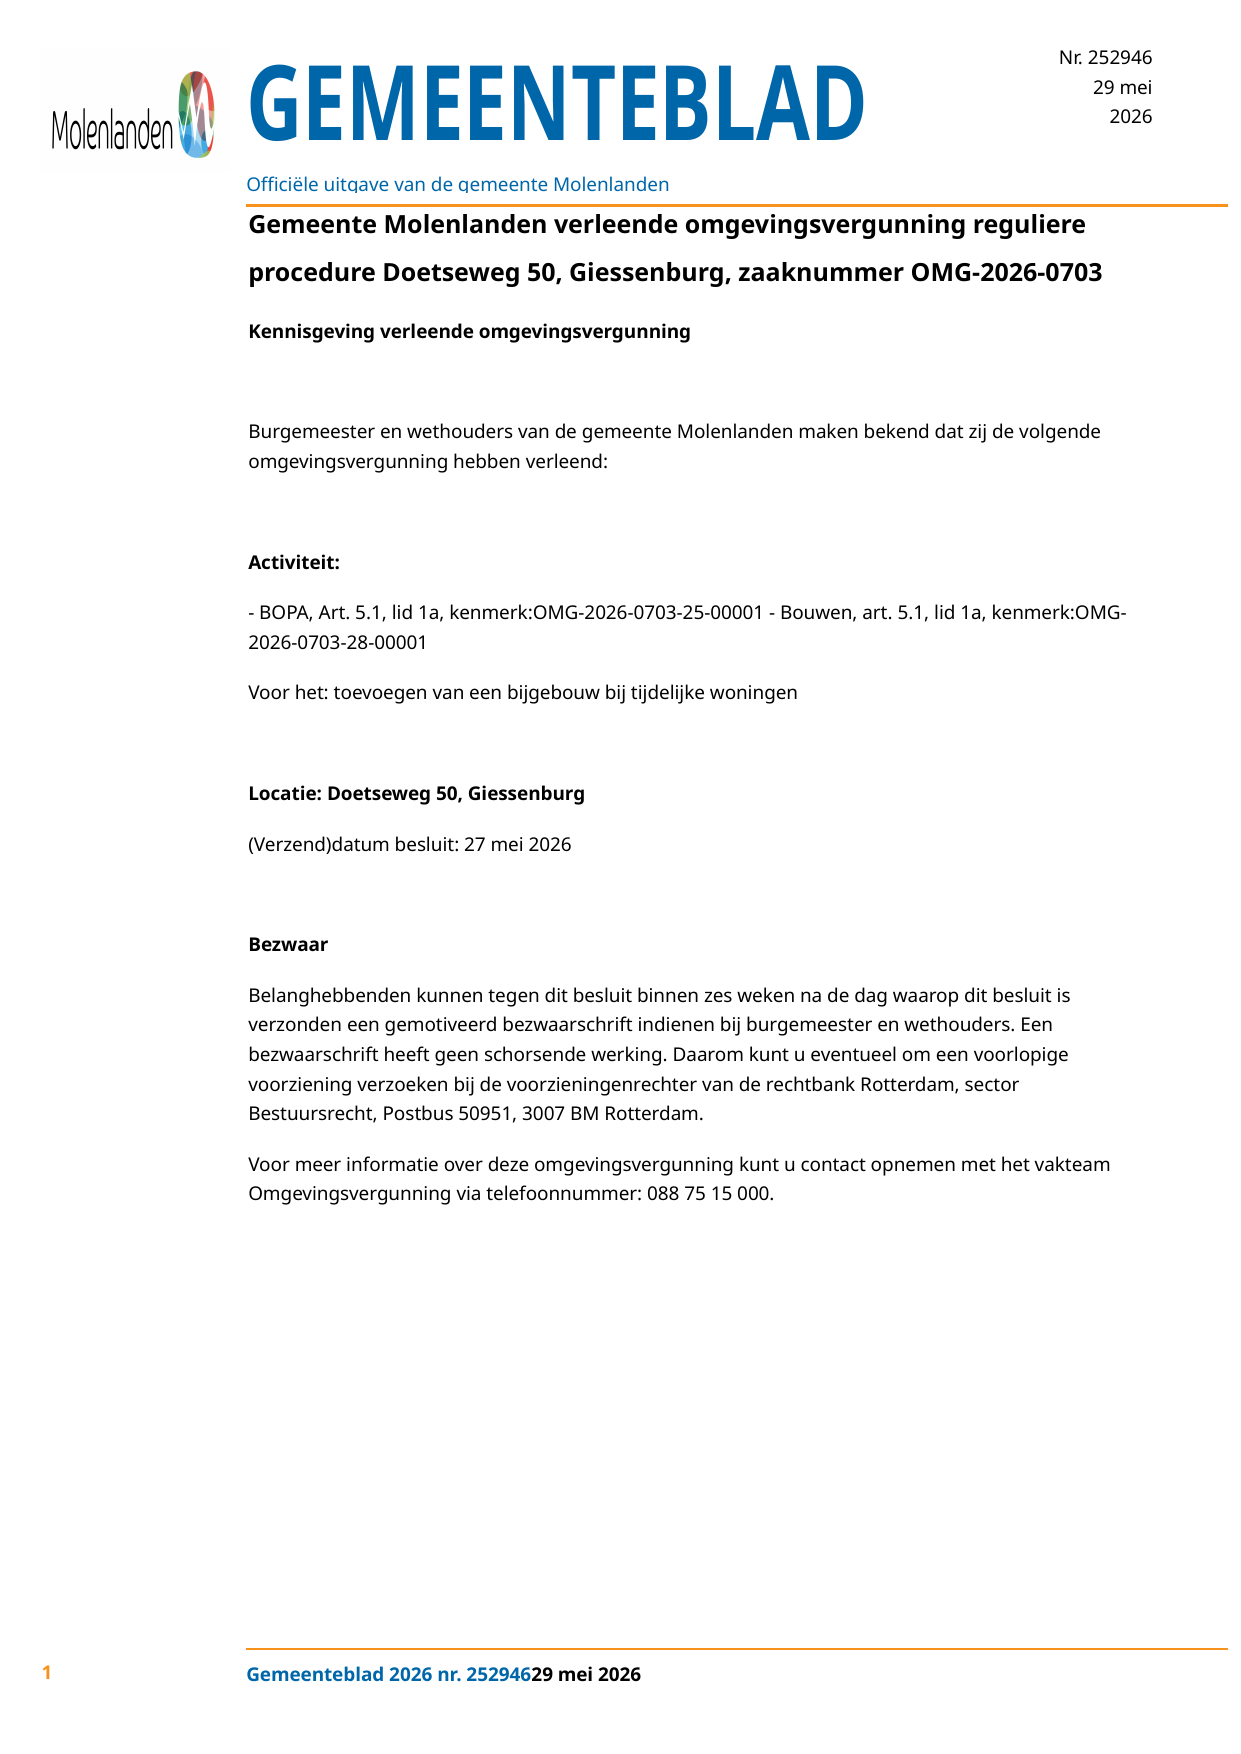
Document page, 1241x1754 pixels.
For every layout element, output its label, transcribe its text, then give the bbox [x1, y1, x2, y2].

text Voor meer informatie over deze omgevingsvergunning kunt u contact opnemen met het vakteam Omgevingsvergunning via telefoonnummer: 088 75 15 000. [248, 1151, 1152, 1206]
text Burgemeester en wethouders van de gemeente Molenlanden maken bekend dat zij de volgende omgevingsvergunning hebben verleend: [248, 419, 1152, 474]
text Belanghebbenden kunnen tegen dit besluit binnen zes weken na de dag waarop dit besluit is verzonden een gemotiveerd bezwaarschrift indienen bij burgemeester en wethouders. Een bezwaarschrift heeft geen schorsende werking. Daarom kunt u eventueel om een voorlopige voorziening verzoeken bij de voorzieningenrechter van de rechtbank Rotterdam, sector Bestuursrecht, Postbus 50951, 3007 BM Rotterdam. [248, 982, 1152, 1126]
picture [41, 47, 231, 172]
text Locatie: Doetseweg 50, Giessenburg [248, 780, 1152, 806]
text Voor het: toevoegen van een bijgebouw bij tijdelijke woningen [248, 679, 1152, 705]
text - BOPA, Art. 5.1, lid 1a, kenmerk:OMG-2026-0703-25-00001 - Bouwen, art. 5.1, lid 1a, kenmerk:OMG-2026-0703-28-00001 [248, 599, 1152, 655]
text Gemeente Molenlanden verleende omgevingsvergunning reguliere procedure Doetseweg 50, Giessenburg, zaaknummer OMG-2026-0703 [248, 207, 1152, 288]
text Activiteit: [248, 549, 1152, 575]
text Kennisgeving verleende omgevingsvergunning [248, 318, 1152, 344]
text Bezwaar [248, 932, 1152, 957]
text (Verzend)datum besluit: 27 mei 2026 [248, 831, 1152, 857]
